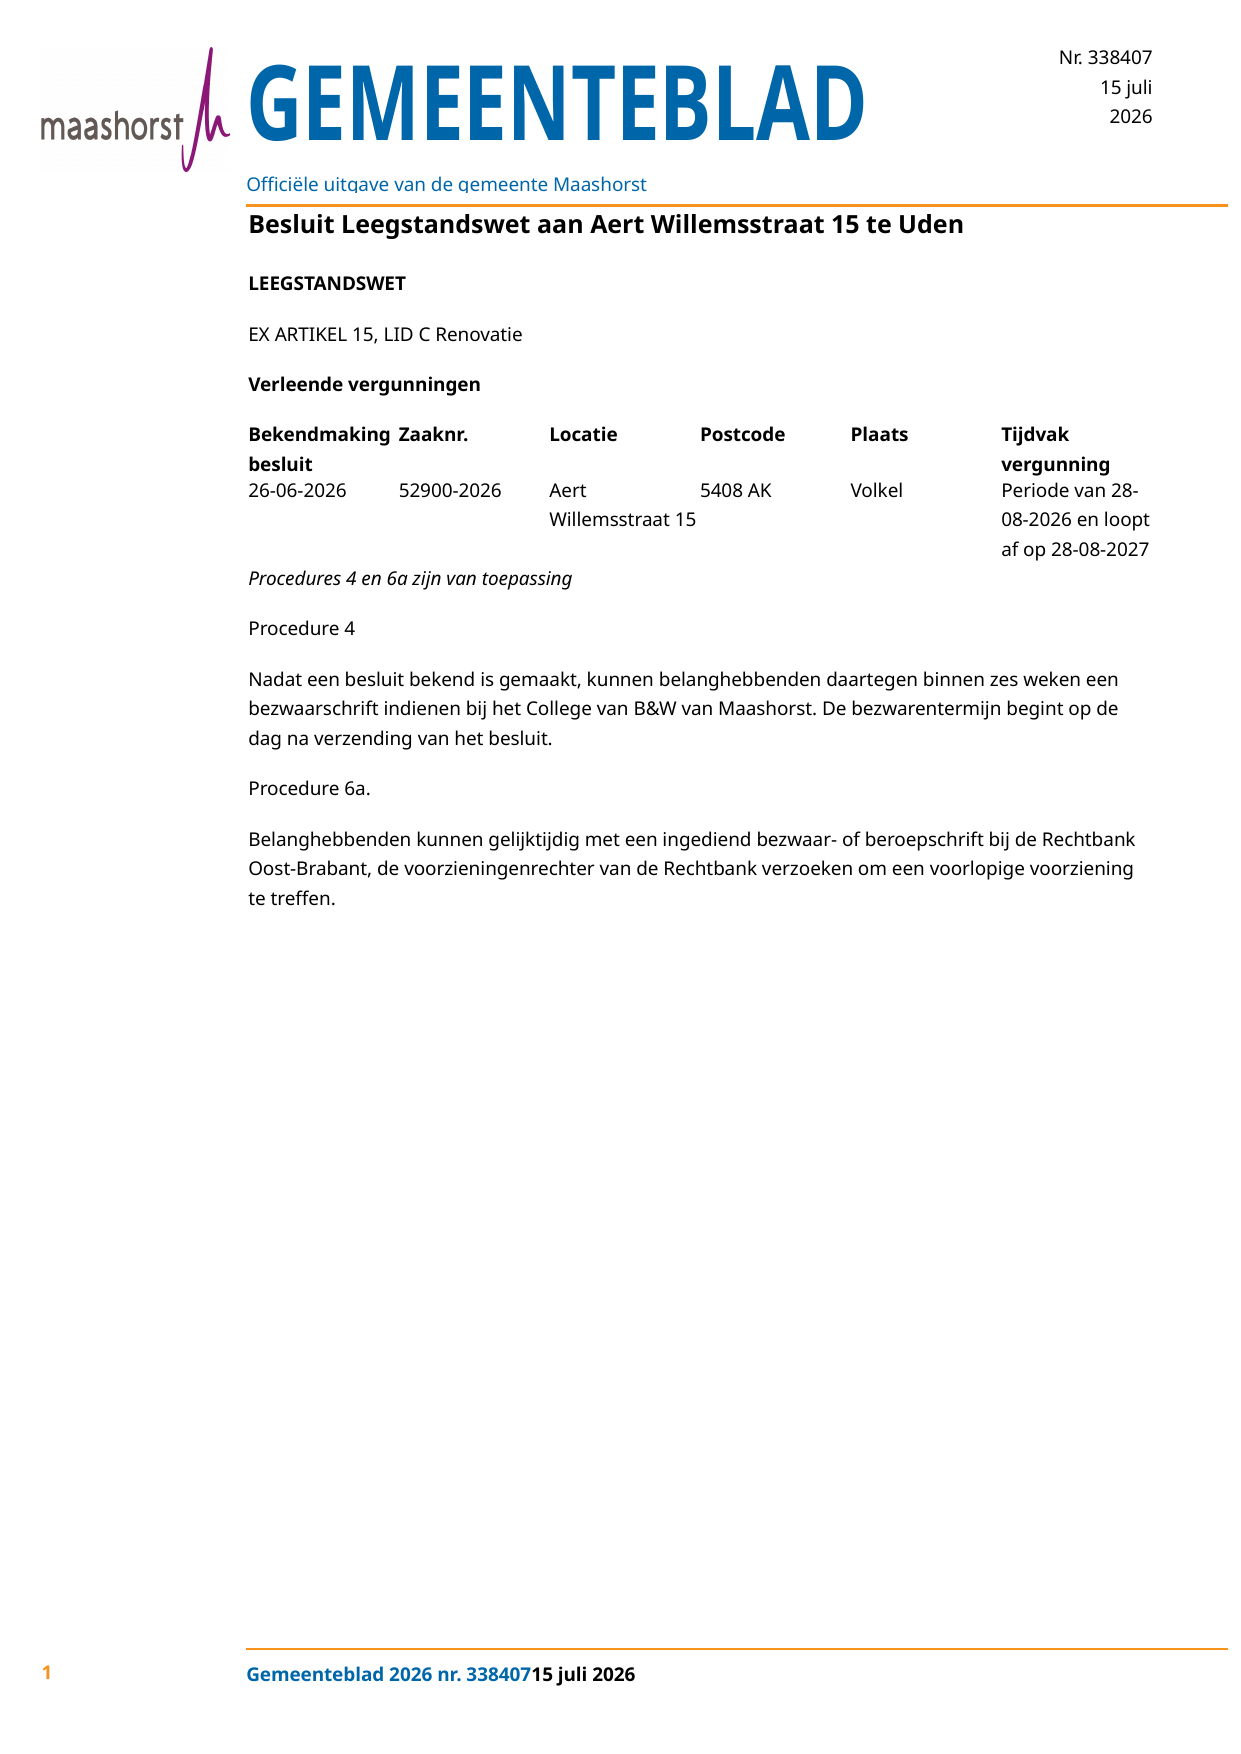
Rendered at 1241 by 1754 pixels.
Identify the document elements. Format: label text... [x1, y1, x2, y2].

table_header Zaaknr. [399, 422, 549, 477]
text Procedure 4 [248, 616, 1152, 641]
table_header Plaats [850, 422, 1001, 477]
text Besluit Leegstandswet aan Aert Willemsstraat 15 te Uden [248, 207, 1152, 241]
picture [41, 47, 231, 172]
text EX ARTIKEL 15, LID C Renovatie [248, 321, 1152, 346]
table_cell 26-06-2026 [248, 477, 398, 562]
text Procedure 6a. [248, 776, 1152, 801]
text Belanghebbenden kunnen gelijktijdig met een ingediend bezwaar- of beroepschrift bij de Rechtbank Oost-Brabant, de voorzieningenrechter van de Rechtbank verzoeken om een voorlopige voorziening te treffen. [248, 826, 1152, 911]
table_cell Periode van 28-08-2026 en loopt af op 28-08-2027 [1001, 477, 1152, 562]
table_header Locatie [549, 422, 700, 477]
text Verleende vergunningen [248, 371, 1152, 397]
table_header Tijdvak vergunning [1001, 422, 1152, 477]
text LEEGSTANDSWET [248, 270, 1152, 296]
table_cell 5408 AK [700, 477, 850, 562]
table_cell Volkel [850, 477, 1001, 562]
table_cell 52900-2026 [399, 477, 549, 562]
table_header Bekendmaking besluit [248, 422, 398, 477]
table_cell Aert Willemsstraat 15 [549, 477, 700, 562]
text Procedures 4 en 6a zijn van toepassing [248, 565, 1152, 591]
table_header Postcode [700, 422, 850, 477]
text Nadat een besluit bekend is gemaakt, kunnen belanghebbenden daartegen binnen zes weken een bezwaarschrift indienen bij het College van B&W van Maashorst. De bezwarentermijn begint op de dag na verzending van het besluit. [248, 666, 1152, 751]
